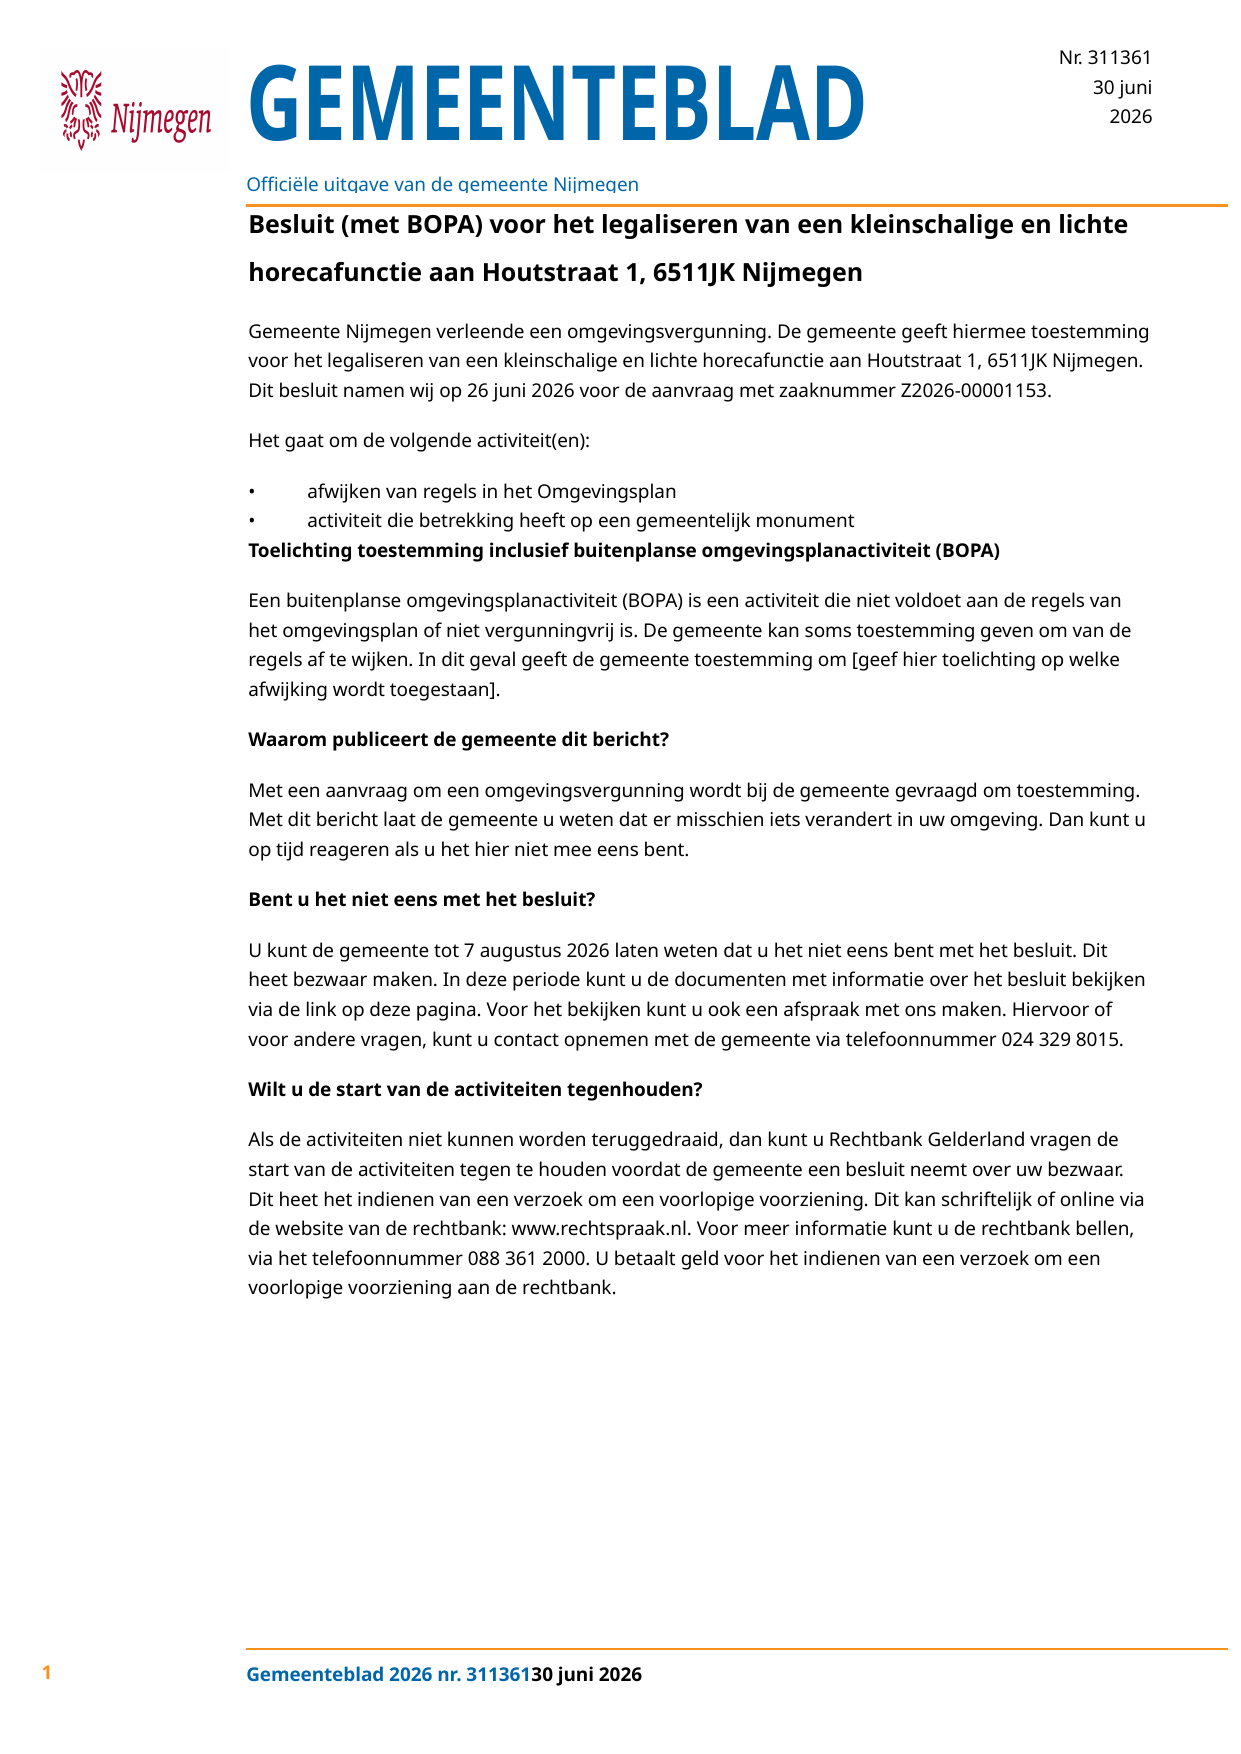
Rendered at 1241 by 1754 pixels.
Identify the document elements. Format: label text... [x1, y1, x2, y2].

text Waarom publiceert de gemeente dit bericht? [248, 727, 1152, 752]
text Als de activiteiten niet kunnen worden teruggedraaid, dan kunt u Rechtbank Gelderland vragen de start van de activiteiten tegen te houden voordat de gemeente een besluit neemt over uw bezwaar. Dit heet het indienen van een verzoek om een voorlopige voorziening. Dit kan schriftelijk of online via de website van de rechtbank: www.rechtspraak.nl. Voor meer informatie kunt u de rechtbank bellen, via het telefoonnummer 088 361 2000. U betaalt geld voor het indienen van een verzoek om een voorlopige voorziening aan de rechtbank. [248, 1127, 1152, 1300]
text Het gaat om de volgende activiteit(en): [248, 427, 1152, 453]
text Met een aanvraag om een omgevingsvergunning wordt bij de gemeente gevraagd om toestemming. Met dit bericht laat de gemeente u weten dat er misschien iets verandert in uw omgeving. Dan kunt u op tijd reageren als u het hier niet mee eens bent. [248, 777, 1152, 862]
text Toelichting toestemming inclusief buitenplanse omgevingsplanactiviteit (BOPA) [248, 537, 1152, 563]
text Bent u het niet eens met het besluit? [248, 887, 1152, 912]
text Wilt u de start van de activiteiten tegenhouden? [248, 1076, 1152, 1102]
text Gemeente Nijmegen verleende een omgevingsvergunning. De gemeente geeft hiermee toestemming voor het legaliseren van een kleinschalige en lichte horecafunctie aan Houtstraat 1, 6511JK Nijmegen. Dit besluit namen wij op 26 juni 2026 voor de aanvraag met zaaknummer Z2026-00001153. [248, 318, 1152, 403]
list afwijken van regels in het Omgevingsplan [248, 478, 1152, 504]
text Besluit (met BOPA) voor het legaliseren van een kleinschalige en lichte horecafunctie aan Houtstraat 1, 6511JK Nijmegen [248, 207, 1152, 288]
text Een buitenplanse omgevingsplanactiviteit (BOPA) is een activiteit die niet voldoet aan de regels van het omgevingsplan of niet vergunningvrij is. De gemeente kan soms toestemming geven om van de regels af te wijken. In dit geval geeft de gemeente toestemming om [geef hier toelichting op welke afwijking wordt toegestaan]. [248, 587, 1152, 702]
list activiteit die betrekking heeft op een gemeentelijk monument [248, 507, 1152, 533]
text U kunt de gemeente tot 7 augustus 2026 laten weten dat u het niet eens bent met het besluit. Dit heet bezwaar maken. In deze periode kunt u de documenten met informatie over het besluit bekijken via de link op deze pagina. Voor het bekijken kunt u ook een afspraak met ons maken. Hiervoor of voor andere vragen, kunt u contact opnemen met de gemeente via telefoonnummer 024 329 8015. [248, 937, 1152, 1052]
picture [41, 47, 231, 172]
